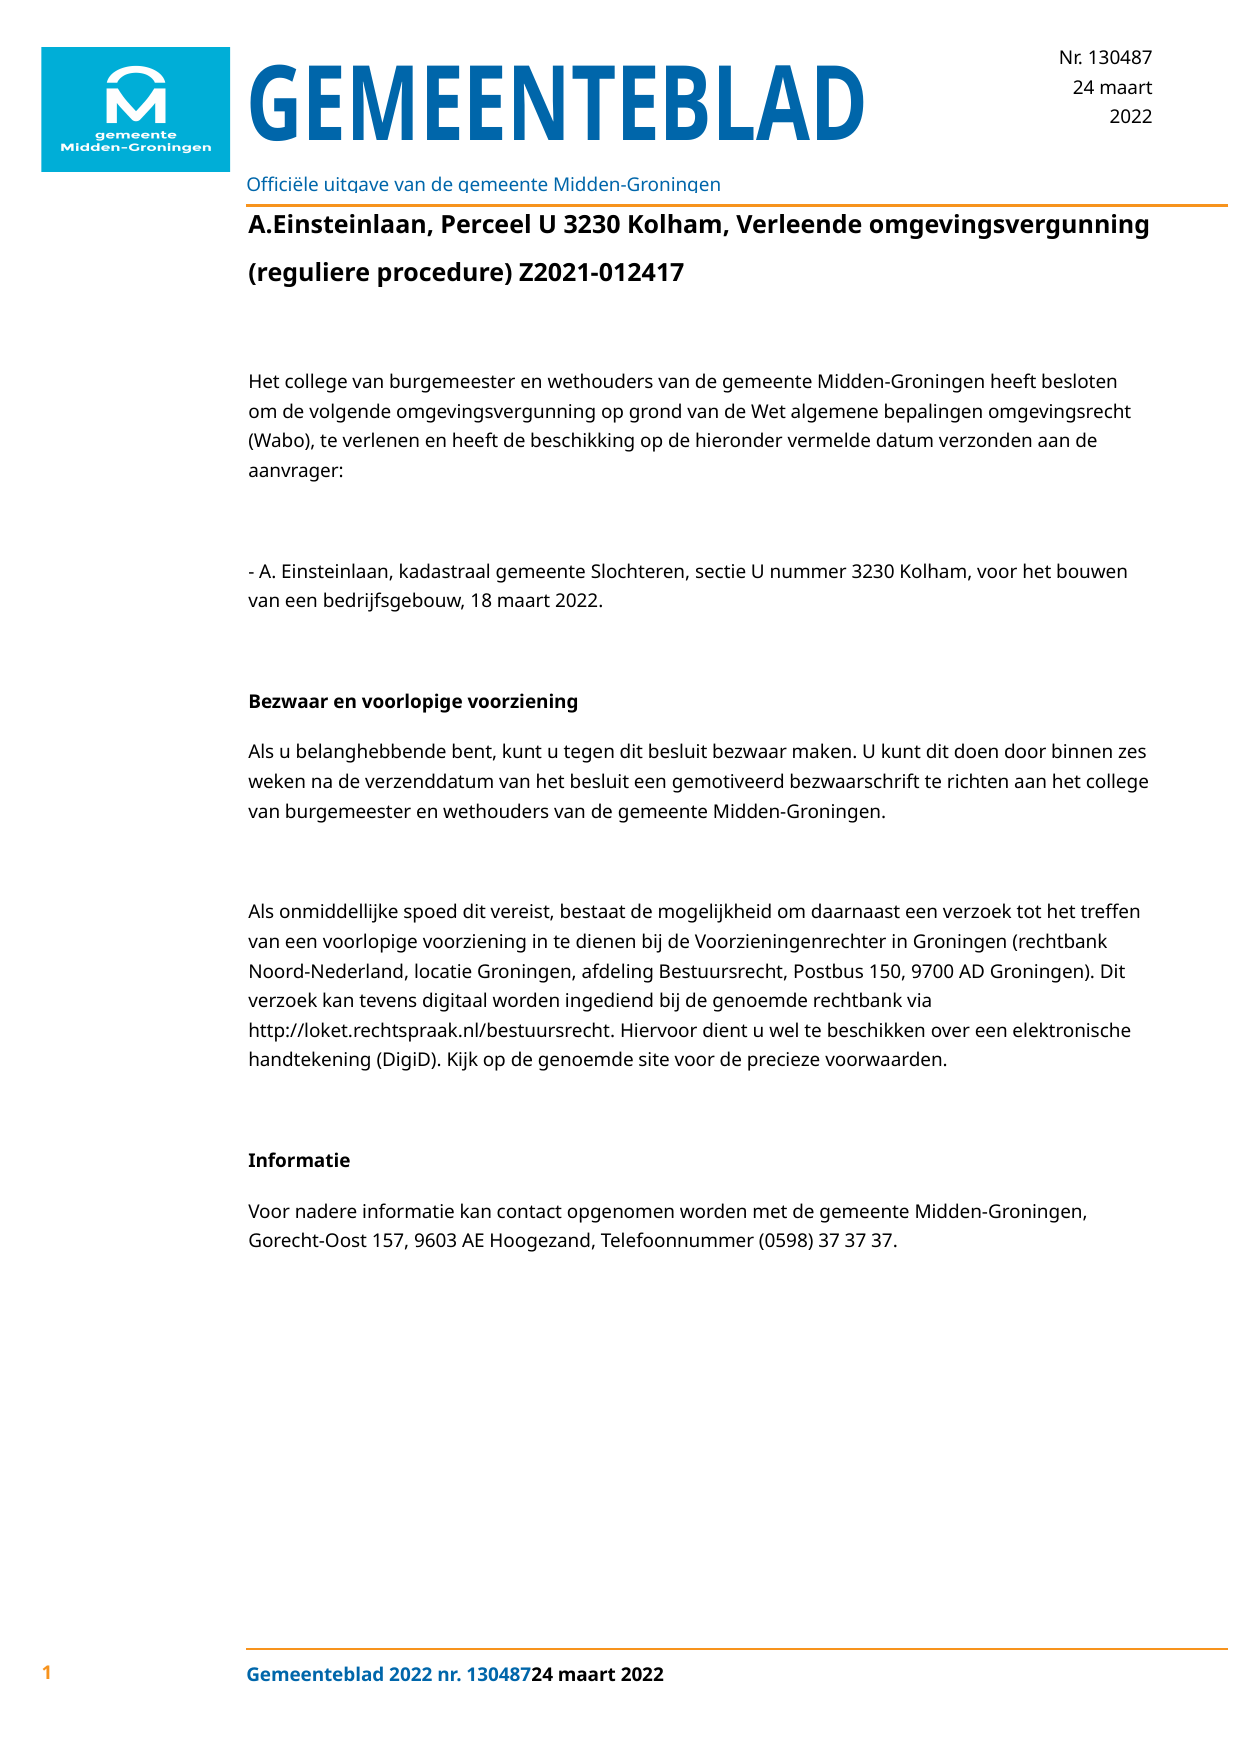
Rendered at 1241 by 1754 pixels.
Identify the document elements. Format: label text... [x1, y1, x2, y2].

text Informatie [248, 1147, 1152, 1173]
picture [107, 89, 165, 122]
picture [184, 146, 190, 153]
text Voor nadere informatie kan contact opgenomen worden met de gemeente Midden-Groningen, Gorecht-Oost 157, 9603 AE Hoogezand, Telefoonnummer (0598) 37 37 37. [248, 1198, 1152, 1253]
picture [108, 66, 164, 82]
text - A. Einsteinlaan, kadastraal gemeente Slochteren, sectie U nummer 3230 Kolham, voor het bouwen van een bedrijfsgebouw, 18 maart 2022. [248, 558, 1152, 613]
text A.Einsteinlaan, Perceel U 3230 Kolham, Verleende omgevingsvergunning (reguliere procedure) Z2021-012417 [248, 207, 1152, 288]
text Het college van burgemeester en wethouders van de gemeente Midden-Groningen heeft besloten om de volgende omgevingsvergunning op grond van de Wet algemene bepalingen omgevingsrecht (Wabo), te verlenen en heeft de beschikking op de hieronder vermelde datum verzonden aan de aanvrager: [248, 368, 1152, 483]
text Als onmiddellijke spoed dit vereist, bestaat de mogelijkheid om daarnaast een verzoek tot het treffen van een voorlopige voorziening in te dienen bij de Voorzieningenrechter in Groningen (rechtbank Noord-Nederland, locatie Groningen, afdeling Bestuursrecht, Postbus 150, 9700 AD Groningen). Dit verzoek kan tevens digitaal worden ingediend bij de genoemde rechtbank via http://loket.rechtspraak.nl/bestuursrecht. Hiervoor dient u wel te beschikken over een elektronische handtekening (DigiD). Kijk op de genoemde site voor de precieze voorwaarden. [248, 899, 1152, 1072]
text Als u belanghebbende bent, kunt u tegen dit besluit bezwaar maken. U kunt dit doen door binnen zes weken na de verzenddatum van het besluit een gemotiveerd bezwaarschrift te richten aan het college van burgemeester en wethouders van de gemeente Midden-Groningen. [248, 739, 1152, 824]
text Bezwaar en voorlopige voorziening [248, 688, 1152, 714]
